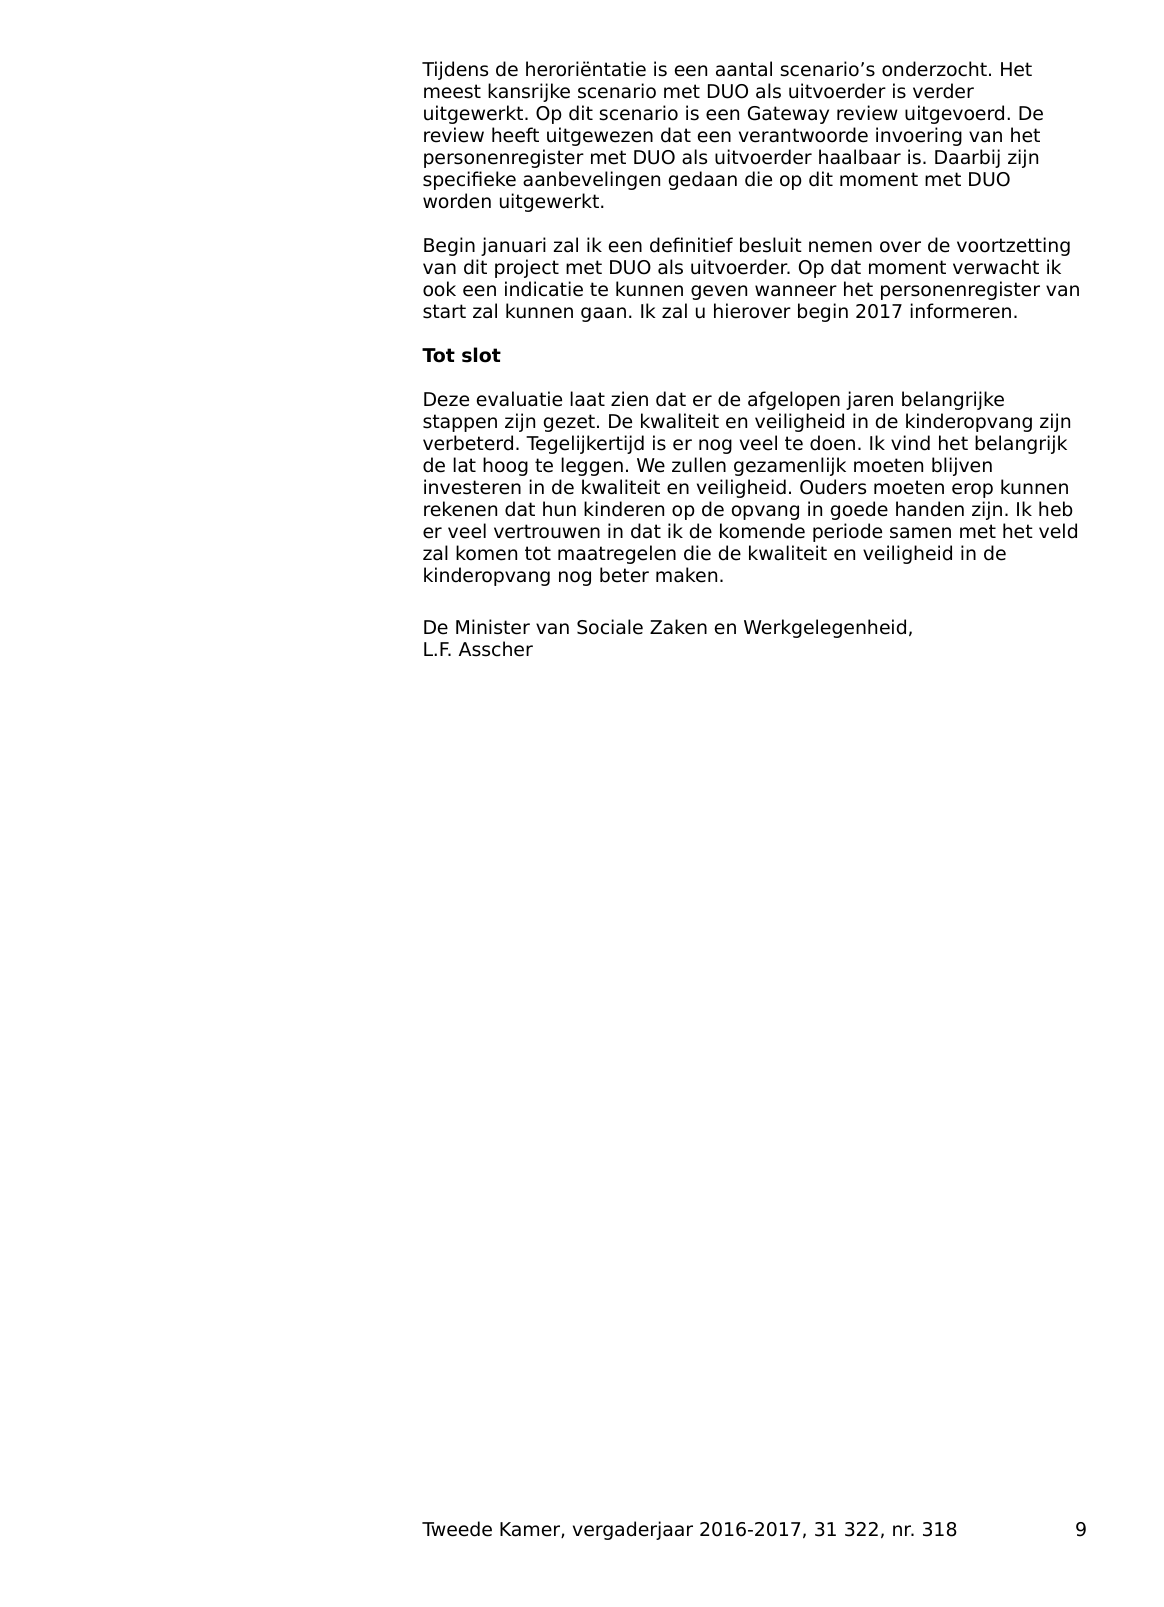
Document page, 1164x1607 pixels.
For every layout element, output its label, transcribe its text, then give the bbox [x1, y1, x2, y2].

text Tijdens de heroriëntatie is een aantal scenario’s onderzocht. Het meest kansrijke scenario met DUO als uitvoerder is verder uitgewerkt. Op dit scenario is een Gateway review uitgevoerd. De review heeft uitgewezen dat een verantwoorde invoering van het personenregister met DUO als uitvoerder haalbaar is. Daarbij zijn specifieke aanbevelingen gedaan die op dit moment met DUO worden uitgewerkt. [422, 59, 1087, 213]
text Deze evaluatie laat zien dat er de afgelopen jaren belangrijke stappen zijn gezet. De kwaliteit en veiligheid in de kinderopvang zijn verbeterd. Tegelijkertijd is er nog veel te doen. Ik vind het belangrijk de lat hoog te leggen. We zullen gezamenlijk moeten blijven investeren in de kwaliteit en veiligheid. Ouders moeten erop kunnen rekenen dat hun kinderen op de opvang in goede handen zijn. Ik heb er veel vertrouwen in dat ik de komende periode samen met het veld zal komen tot maatregelen die de kwaliteit en veiligheid in de kinderopvang nog beter maken. [422, 389, 1087, 587]
text Begin januari zal ik een definitief besluit nemen over de voortzetting van dit project met DUO als uitvoerder. Op dat moment verwacht ik ook een indicatie te kunnen geven wanneer het personenregister van start zal kunnen gaan. Ik zal u hierover begin 2017 informeren. [422, 235, 1087, 323]
subtitle Tot slot [422, 345, 1087, 367]
text De Minister van Sociale Zaken en Werkgelegenheid, L.F. Asscher [422, 617, 1087, 661]
